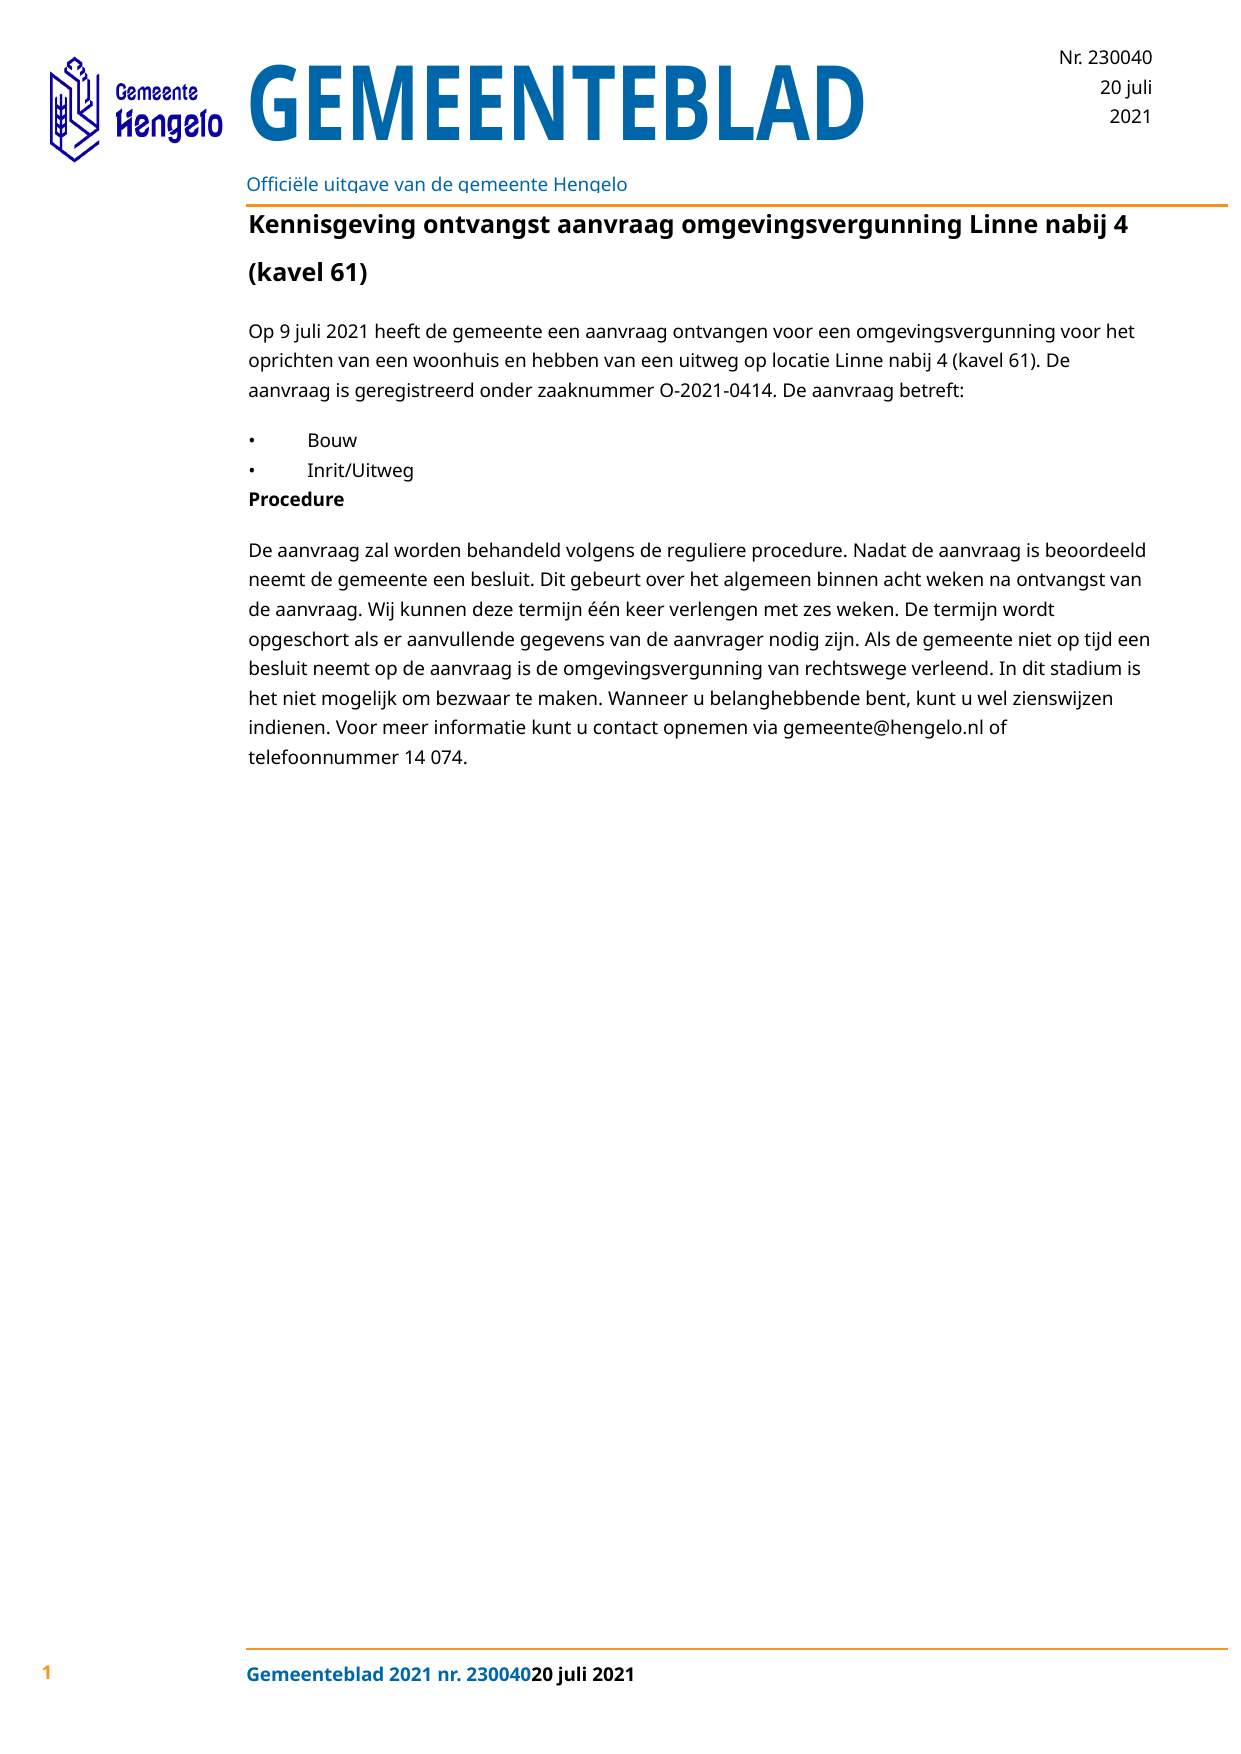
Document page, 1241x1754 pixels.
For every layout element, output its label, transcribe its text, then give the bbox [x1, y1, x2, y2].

text Op 9 juli 2021 heeft de gemeente een aanvraag ontvangen voor een omgevingsvergunning voor het oprichten van een woonhuis en hebben van een uitweg op locatie Linne nabij 4 (kavel 61). De aanvraag is geregistreerd onder zaaknummer O-2021-0414. De aanvraag betreft: [248, 318, 1152, 403]
text Kennisgeving ontvangst aanvraag omgevingsvergunning Linne nabij 4 (kavel 61) [248, 207, 1152, 288]
text De aanvraag zal worden behandeld volgens de reguliere procedure. Nadat de aanvraag is beoordeeld neemt de gemeente een besluit. Dit gebeurt over het algemeen binnen acht weken na ontvangst van de aanvraag. Wij kunnen deze termijn één keer verlengen met zes weken. De termijn wordt opgeschort als er aanvullende gegevens van de aanvrager nodig zijn. Als de gemeente niet op tijd een besluit neemt op de aanvraag is de omgevingsvergunning van rechtswege verleend. In dit stadium is het niet mogelijk om bezwaar te maken. Wanneer u belanghebbende bent, kunt u wel zienswijzen indienen. Voor meer informatie kunt u contact opnemen via gemeente@hengelo.nl of telefoonnummer 14 074. [248, 537, 1152, 770]
list Inrit/Uitweg [248, 457, 1152, 483]
picture [41, 47, 231, 172]
text Procedure [248, 487, 1152, 512]
list Bouw [248, 427, 1152, 453]
